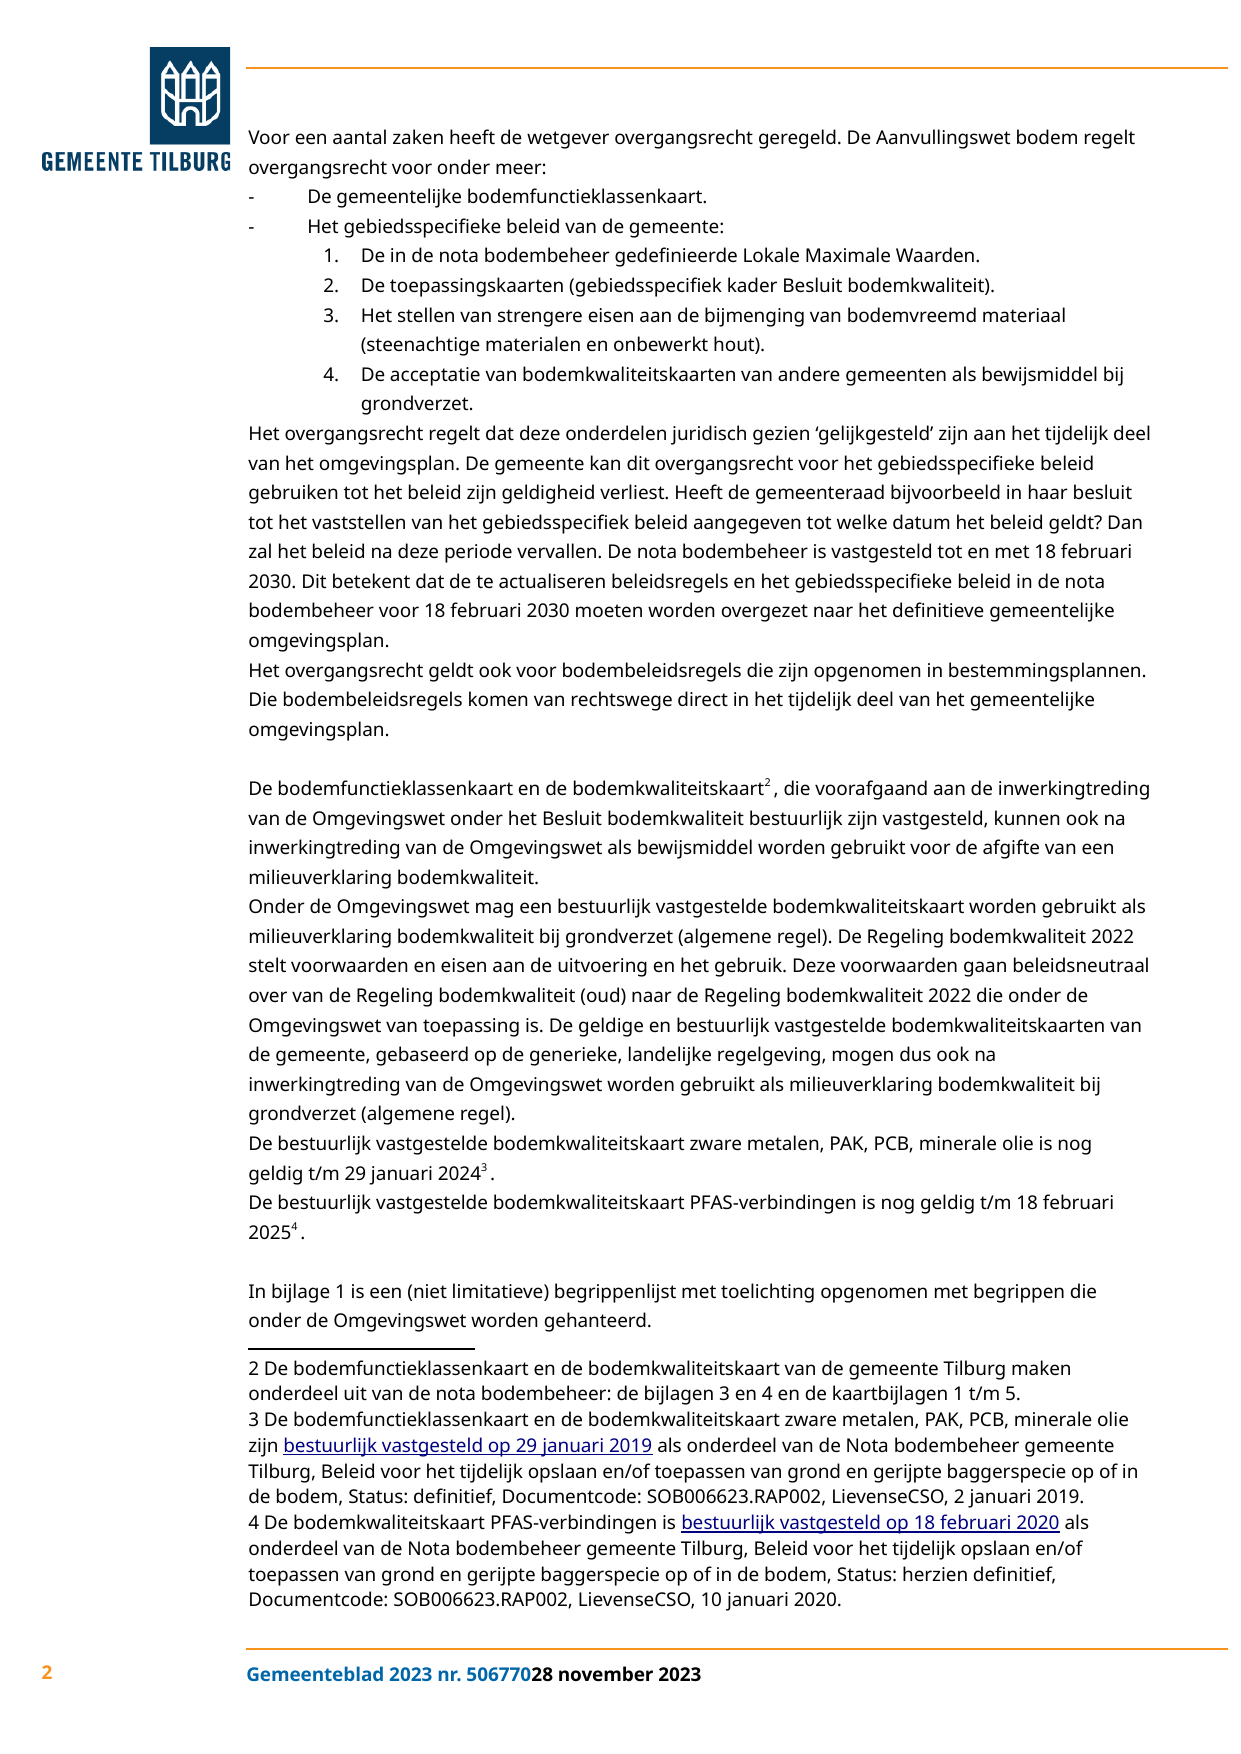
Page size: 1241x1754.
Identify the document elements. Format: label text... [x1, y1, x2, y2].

text Het overgangsrecht geldt ook voor bodembeleidsregels die zijn opgenomen in bestemmingsplannen. Die bodembeleidsregels komen van rechtswege direct in het tijdelijk deel van het gemeentelijke omgevingsplan. [248, 657, 1152, 742]
list Het gebiedsspecifieke beleid van de gemeente: [248, 213, 1152, 239]
text De bestuurlijk vastgestelde bodemkwaliteitskaart zware metalen, PAK, PCB, minerale olie is nog geldig t/m 29 januari 2024. [248, 1130, 1152, 1186]
text De bodemfunctieklassenkaart en de bodemkwaliteitskaart, die voorafgaand aan de inwerkingtreding van de Omgevingswet onder het Besluit bodemkwaliteit bestuurlijk zijn vastgesteld, kunnen ook na inwerkingtreding van de Omgevingswet als bewijsmiddel worden gebruikt voor de afgifte van een milieuverklaring bodemkwaliteit. [248, 775, 1152, 890]
text De bodemfunctieklassenkaart en de bodemkwaliteitskaart van de gemeente Tilburg maken onderdeel uit van de nota bodembeheer: de bijlagen 3 en 4 en de kaartbijlagen 1 t/m 5. [248, 1355, 1152, 1406]
list De gemeentelijke bodemfunctieklassenkaart. [248, 183, 1152, 209]
list De acceptatie van bodemkwaliteitskaarten van andere gemeenten als bewijsmiddel bij grondverzet. [323, 361, 1152, 416]
text Onder de Omgevingswet mag een bestuurlijk vastgestelde bodemkwaliteitskaart worden gebruikt als milieuverklaring bodemkwaliteit bij grondverzet (algemene regel). De Regeling bodemkwaliteit 2022 stelt voorwaarden en eisen aan de uitvoering en het gebruik. Deze voorwaarden gaan beleidsneutraal over van de Regeling bodemkwaliteit (oud) naar de Regeling bodemkwaliteit 2022 die onder de Omgevingswet van toepassing is. De geldige en bestuurlijk vastgestelde bodemkwaliteitskaarten van de gemeente, gebaseerd op de generieke, landelijke regelgeving, mogen dus ook na inwerkingtreding van de Omgevingswet worden gebruikt als milieuverklaring bodemkwaliteit bij grondverzet (algemene regel). [248, 893, 1152, 1126]
text In bijlage 1 is een (niet limitatieve) begrippenlijst met toelichting opgenomen met begrippen die onder de Omgevingswet worden gehanteerd. [248, 1278, 1152, 1333]
text De bodemkwaliteitskaart PFAS-verbindingen is bestuurlijk vastgesteld op 18 februari 2020 als onderdeel van de Nota bodembeheer gemeente Tilburg, Beleid voor het tijdelijk opslaan en/of toepassen van grond en gerijpte baggerspecie op of in de bodem, Status: herzien definitief, Documentcode: SOB006623.RAP002, LievenseCSO, 10 januari 2020. [248, 1509, 1152, 1612]
picture [41, 47, 231, 172]
text De bestuurlijk vastgestelde bodemkwaliteitskaart PFAS-verbindingen is nog geldig t/m 18 februari 2025. [248, 1189, 1152, 1245]
list De in de nota bodembeheer gedefinieerde Lokale Maximale Waarden. [323, 243, 1152, 268]
text De bodemfunctieklassenkaart en de bodemkwaliteitskaart zware metalen, PAK, PCB, minerale olie zijn bestuurlijk vastgesteld op 29 januari 2019 als onderdeel van de Nota bodembeheer gemeente Tilburg, Beleid voor het tijdelijk opslaan en/of toepassen van grond en gerijpte baggerspecie op of in de bodem, Status: definitief, Documentcode: SOB006623.RAP002, LievenseCSO, 2 januari 2019. [248, 1406, 1152, 1509]
list Het stellen van strengere eisen aan de bijmenging van bodemvreemd materiaal (steenachtige materialen en onbewerkt hout). [323, 302, 1152, 357]
text Het overgangsrecht regelt dat deze onderdelen juridisch gezien ‘gelijkgesteld’ zijn aan het tijdelijk deel van het omgevingsplan. De gemeente kan dit overgangsrecht voor het gebiedsspecifieke beleid gebruiken tot het beleid zijn geldigheid verliest. Heeft de gemeenteraad bijvoorbeeld in haar besluit tot het vaststellen van het gebiedsspecifiek beleid aangegeven tot welke datum het beleid geldt? Dan zal het beleid na deze periode vervallen. De nota bodembeheer is vastgesteld tot en met 18 februari 2030. Dit betekent dat de te actualiseren beleidsregels en het gebiedsspecifieke beleid in de nota bodembeheer voor 18 februari 2030 moeten worden overgezet naar het definitieve gemeentelijke omgevingsplan. [248, 420, 1152, 653]
list De toepassingskaarten (gebiedsspecifiek kader Besluit bodemkwaliteit). [323, 272, 1152, 298]
text Voor een aantal zaken heeft de wetgever overgangsrecht geregeld. De Aanvullingswet bodem regelt overgangsrecht voor onder meer: [248, 124, 1152, 180]
